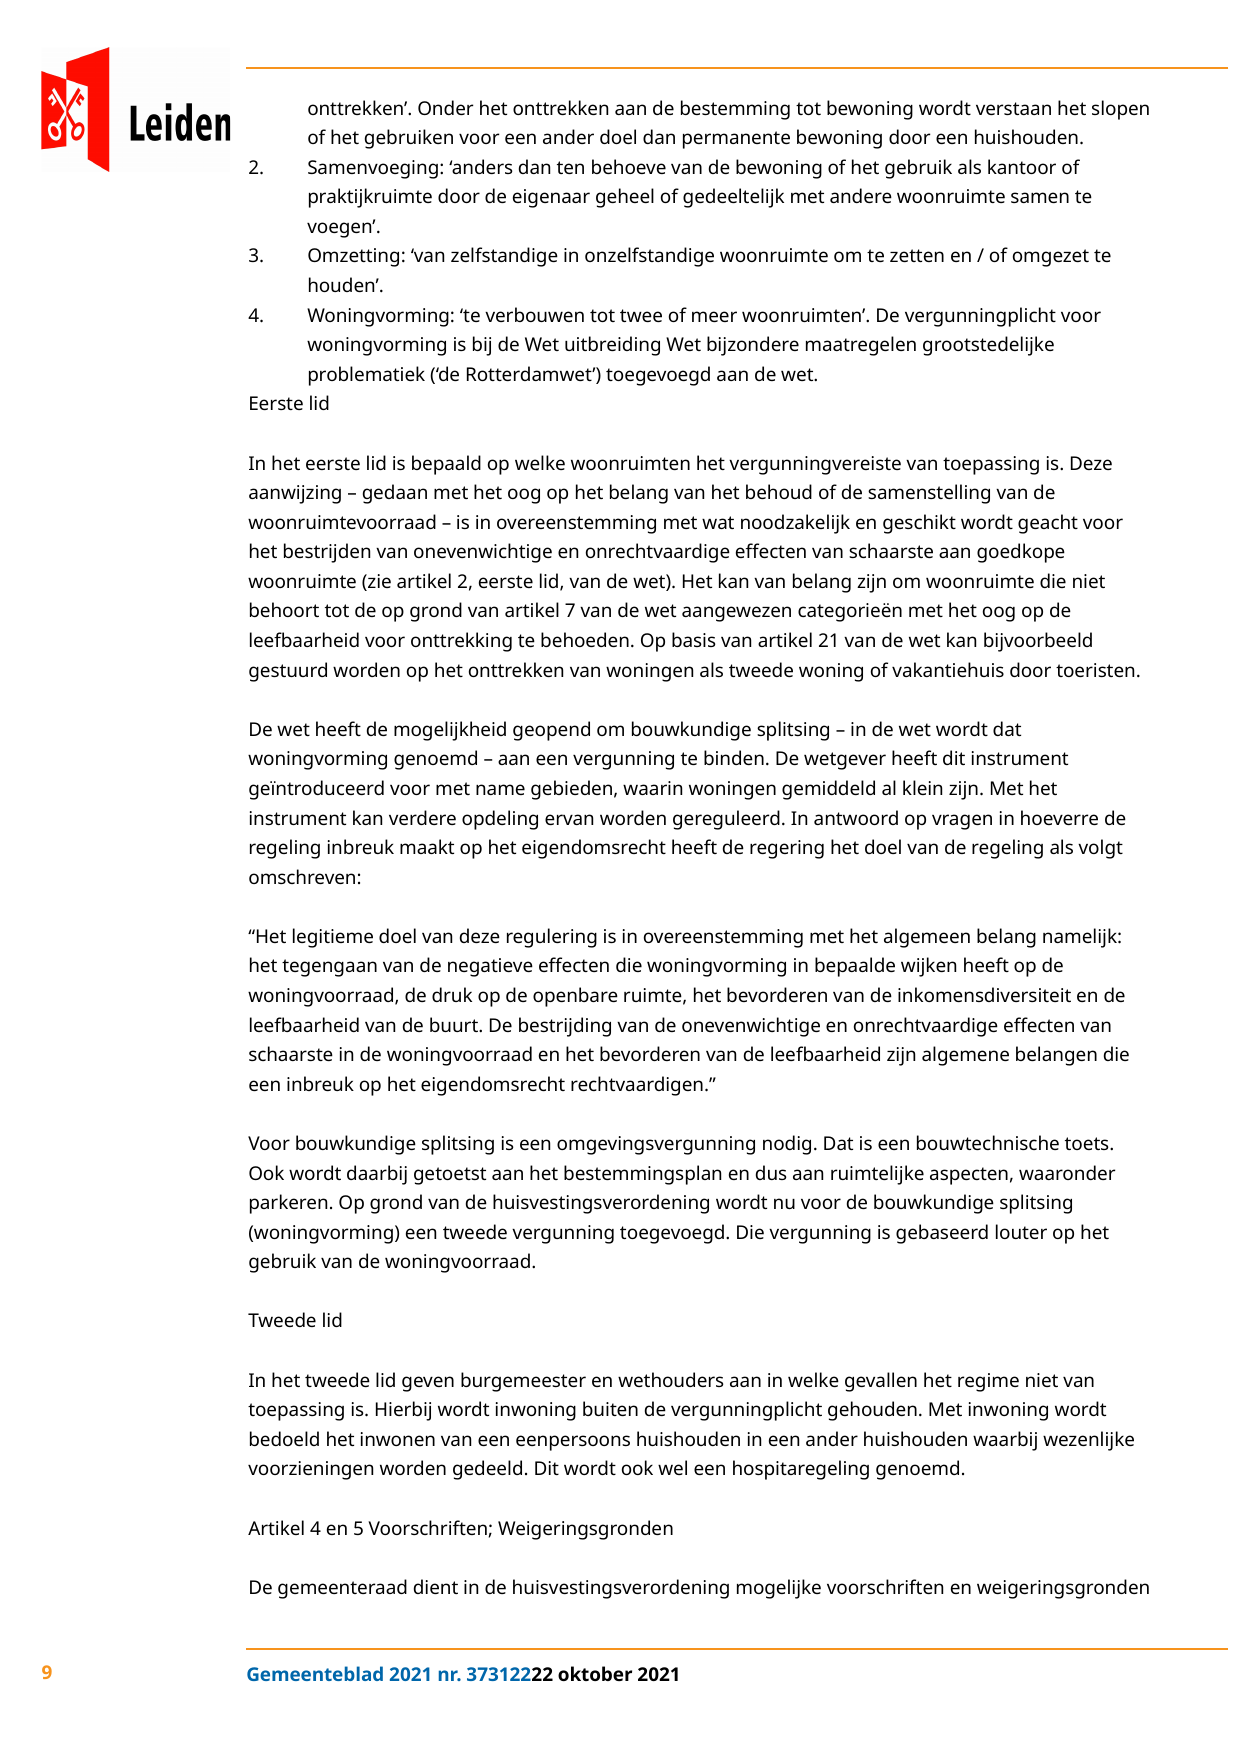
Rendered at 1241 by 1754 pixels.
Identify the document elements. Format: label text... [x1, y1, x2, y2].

text Tweede lid [248, 1308, 1152, 1333]
picture [41, 47, 231, 172]
text In het eerste lid is bepaald op welke woonruimten het vergunningvereiste van toepassing is. Deze aanwijzing – gedaan met het oog op het belang van het behoud of de samenstelling van de woonruimtevoorraad – is in overeenstemming met wat noodzakelijk en geschikt wordt geacht voor het bestrijden van onevenwichtige en onrechtvaardige effecten van schaarste aan goedkope woonruimte (zie artikel 2, eerste lid, van de wet). Het kan van belang zijn om woonruimte die niet behoort tot de op grond van artikel 7 van de wet aangewezen categorieën met het oog op de leefbaarheid voor onttrekking te behoeden. Op basis van artikel 21 van de wet kan bijvoorbeeld gestuurd worden op het onttrekken van woningen als tweede woning of vakantiehuis door toeristen. [248, 450, 1152, 683]
list Omzetting: ‘van zelfstandige in onzelfstandige woonruimte om te zetten en / of omgezet te houden’. [248, 243, 1152, 298]
text Artikel 4 en 5 Voorschriften; Weigeringsgronden [248, 1515, 1152, 1541]
text De gemeenteraad dient in de huisvestingsverordening mogelijke voorschriften en weigeringsgronden [248, 1574, 1152, 1600]
list Woningvorming: ‘te verbouwen tot twee of meer woonruimten’. De vergunningplicht voor woningvorming is bij de Wet uitbreiding Wet bijzondere maatregelen grootstedelijke problematiek (‘de Rotterdamwet’) toegevoegd aan de wet. [248, 302, 1152, 387]
text Voor bouwkundige splitsing is een omgevingsvergunning nodig. Dat is een bouwtechnische toets. Ook wordt daarbij getoetst aan het bestemmingsplan en dus aan ruimtelijke aspecten, waaronder parkeren. Op grond van de huisvestingsverordening wordt nu voor de bouwkundige splitsing (woningvorming) een tweede vergunning toegevoegd. Die vergunning is gebaseerd louter op het gebruik van de woningvoorraad. [248, 1130, 1152, 1274]
text “Het legitieme doel van deze regulering is in overeenstemming met het algemeen belang namelijk: het tegengaan van de negatieve effecten die woningvorming in bepaalde wijken heeft op de woningvoorraad, de druk op de openbare ruimte, het bevorderen van de inkomensdiversiteit en de leefbaarheid van de buurt. De bestrijding van de onevenwichtige en onrechtvaardige effecten van schaarste in de woningvoorraad en het bevorderen van de leefbaarheid zijn algemene belangen die een inbreuk op het eigendomsrecht rechtvaardigen.” [248, 923, 1152, 1097]
text Eerste lid [248, 391, 1152, 416]
list Samenvoeging: ‘anders dan ten behoeve van de bewoning of het gebruik als kantoor of praktijkruimte door de eigenaar geheel of gedeeltelijk met andere woonruimte samen te voegen’. [248, 154, 1152, 239]
list onttrekken’. Onder het onttrekken aan de bestemming tot bewoning wordt verstaan het slopen of het gebruiken voor een ander doel dan permanente bewoning door een huishouden. [248, 95, 1152, 150]
text De wet heeft de mogelijkheid geopend om bouwkundige splitsing – in de wet wordt dat woningvorming genoemd – aan een vergunning te binden. De wetgever heeft dit instrument geïntroduceerd voor met name gebieden, waarin woningen gemiddeld al klein zijn. Met het instrument kan verdere opdeling ervan worden gereguleerd. In antwoord op vragen in hoeverre de regeling inbreuk maakt op het eigendomsrecht heeft de regering het doel van de regeling als volgt omschreven: [248, 716, 1152, 890]
text In het tweede lid geven burgemeester en wethouders aan in welke gevallen het regime niet van toepassing is. Hierbij wordt inwoning buiten de vergunningplicht gehouden. Met inwoning wordt bedoeld het inwonen van een eenpersoons huishouden in een ander huishouden waarbij wezenlijke voorzieningen worden gedeeld. Dit wordt ook wel een hospitaregeling genoemd. [248, 1367, 1152, 1481]
